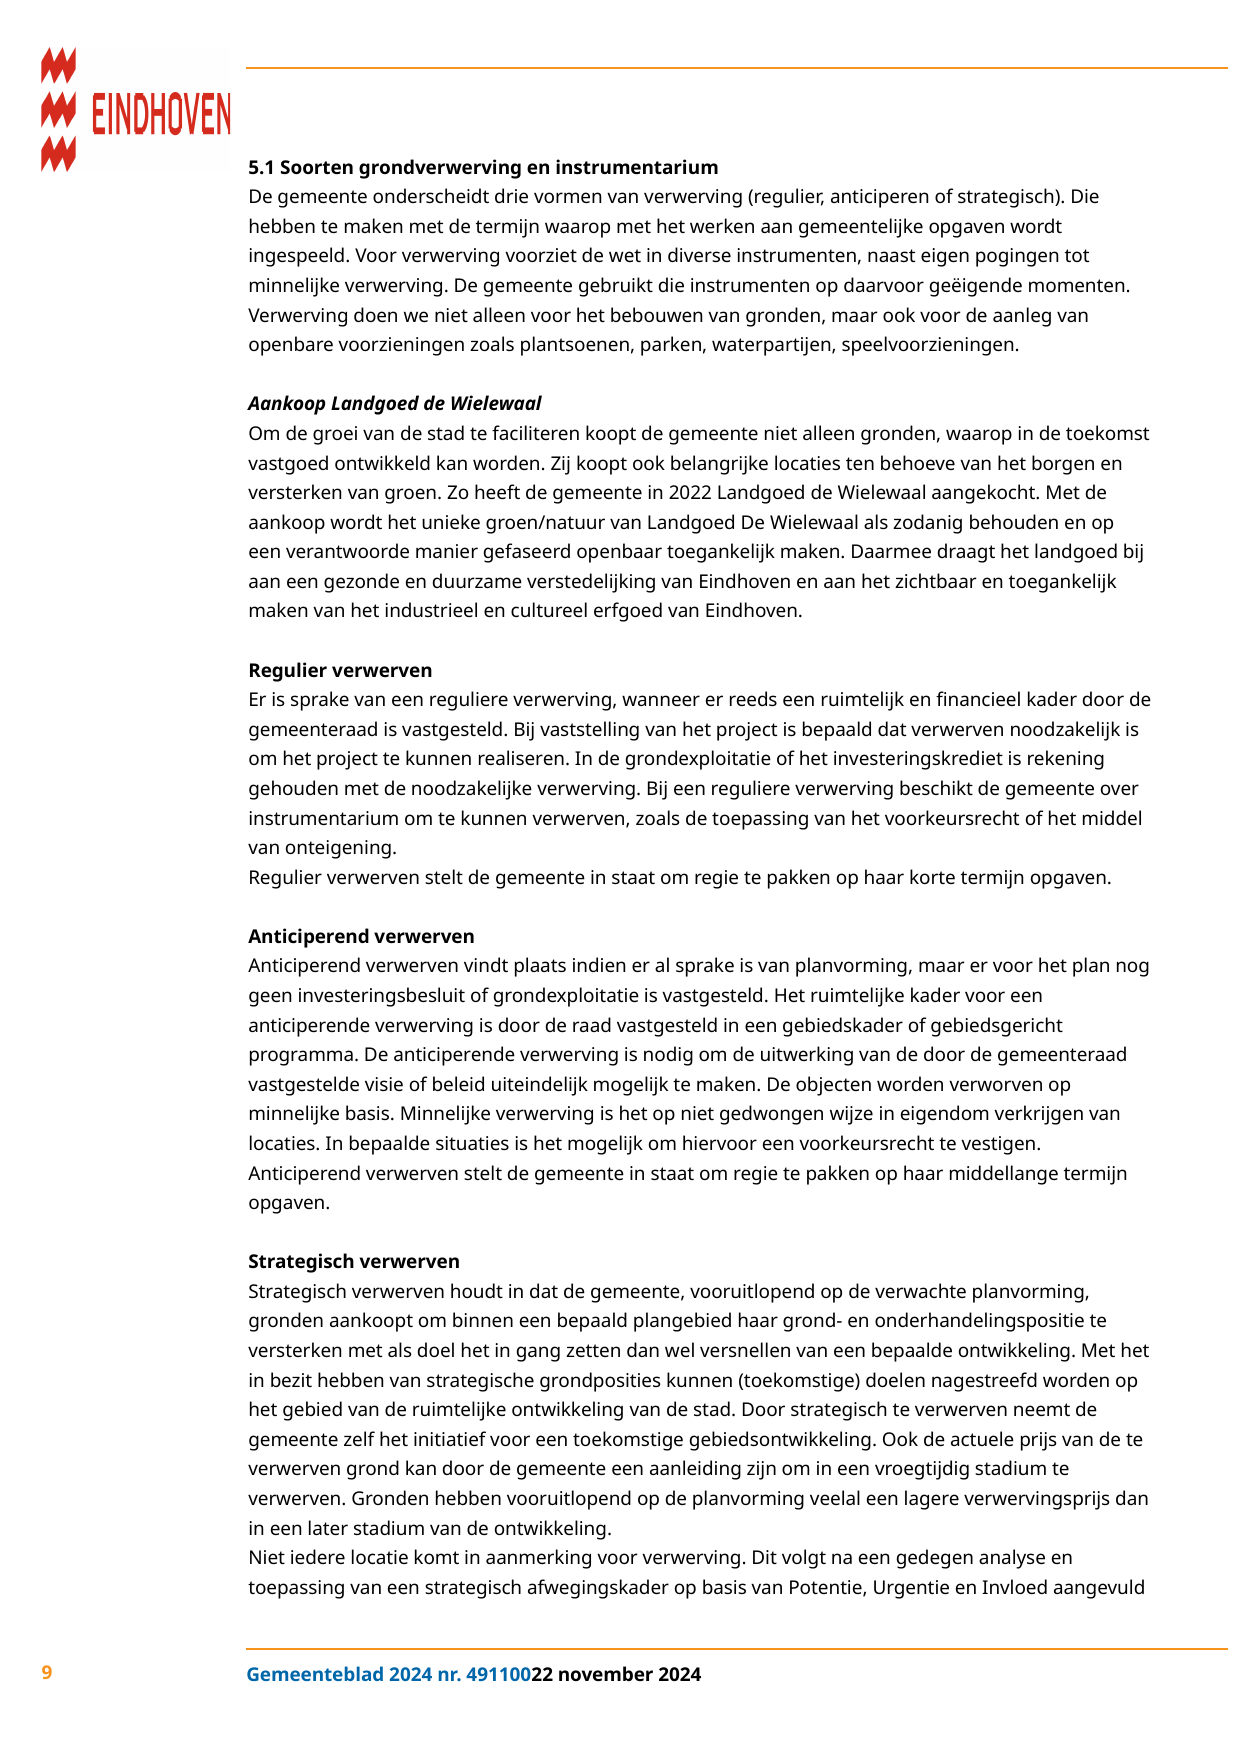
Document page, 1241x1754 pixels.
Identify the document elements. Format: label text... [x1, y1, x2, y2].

text Anticiperend verwerven [248, 923, 1152, 949]
picture [41, 47, 231, 172]
text Regulier verwerven stelt de gemeente in staat om regie te pakken op haar korte termijn opgaven. [248, 864, 1152, 890]
text Niet iedere locatie komt in aanmerking voor verwerving. Dit volgt na een gedegen analyse en toepassing van een strategisch afwegingskader op basis van Potentie, Urgentie en Invloed aangevuld [248, 1544, 1152, 1600]
text Strategisch verwerven houdt in dat de gemeente, vooruitlopend op de verwachte planvorming, gronden aankoopt om binnen een bepaald plangebied haar grond- en onderhandelingspositie te versterken met als doel het in gang zetten dan wel versnellen van een bepaalde ontwikkeling. Met het in bezit hebben van strategische grondposities kunnen (toekomstige) doelen nagestreefd worden op het gebied van de ruimtelijke ontwikkeling van de stad. Door strategisch te verwerven neemt de gemeente zelf het initiatief voor een toekomstige gebiedsontwikkeling. Ook de actuele prijs van de te verwerven grond kan door de gemeente een aanleiding zijn om in een vroegtijdig stadium te verwerven. Gronden hebben vooruitlopend op de planvorming veelal een lagere verwervingsprijs dan in een later stadium van de ontwikkeling. [248, 1278, 1152, 1541]
text Om de groei van de stad te faciliteren koopt de gemeente niet alleen gronden, waarop in de toekomst vastgoed ontwikkeld kan worden. Zij koopt ook belangrijke locaties ten behoeve van het borgen en versterken van groen. Zo heeft de gemeente in 2022 Landgoed de Wielewaal aangekocht. Met de aankoop wordt het unieke groen/natuur van Landgoed De Wielewaal als zodanig behouden en op een verantwoorde manier gefaseerd openbaar toegankelijk maken. Daarmee draagt het landgoed bij aan een gezonde en duurzame verstedelijking van Eindhoven en aan het zichtbaar en toegankelijk maken van het industrieel en cultureel erfgoed van Eindhoven. [248, 420, 1152, 623]
text Strategisch verwerven [248, 1248, 1152, 1274]
text Anticiperend verwerven vindt plaats indien er al sprake is van planvorming, maar er voor het plan nog geen investeringsbesluit of grondexploitatie is vastgesteld. Het ruimtelijke kader voor een anticiperende verwerving is door de raad vast­gesteld in een gebiedskader of gebiedsgericht programma. De anticiperende verwerving is nodig om de uitwerking van de door de gemeenteraad vastgestelde visie of beleid uiteindelijk mogelijk te maken. De objecten worden verworven op minnelijke basis. Minnelijke verwerving is het op niet gedwongen wijze in eigendom verkrijgen van locaties. In bepaalde situaties is het mogelijk om hiervoor een voorkeursrecht te vestigen. [248, 953, 1152, 1156]
text Anticiperend verwerven stelt de gemeente in staat om regie te pakken op haar middellange termijn opgaven. [248, 1160, 1152, 1215]
text Aankoop Landgoed de Wielewaal [248, 391, 1152, 416]
text Er is sprake van een reguliere verwerving, wanneer er reeds een ruimtelijk en financieel kader door de gemeenteraad is vastgesteld. Bij vaststelling van het project is bepaald dat verwerven noodzakelijk is om het project te kunnen realiseren. In de grondexploitatie of het investeringskrediet is rekening gehouden met de noodzakelijke verwerving. Bij een reguliere verwerving beschikt de gemeente over instrumentarium om te kunnen verwerven, zoals de toepassing van het voorkeursrecht of het middel van onteigening. [248, 686, 1152, 860]
text Regulier verwerven [248, 657, 1152, 683]
text De gemeente onderscheidt drie vormen van verwerving (regulier, anticiperen of strategisch). Die hebben te maken met de termijn waarop met het werken aan gemeentelijke opgaven wordt ingespeeld. Voor verwerving voorziet de wet in diverse instrumenten, naast eigen pogingen tot minnelijke verwerving. De gemeente gebruikt die instrumenten op daarvoor geëigende momenten. Verwerving doen we niet alleen voor het bebouwen van gronden, maar ook voor de aanleg van openbare voorzieningen zoals plantsoenen, parken, waterpartijen, speelvoorzieningen. [248, 183, 1152, 357]
text 5.1 Soorten grondverwerving en instrumentarium [248, 154, 1152, 180]
